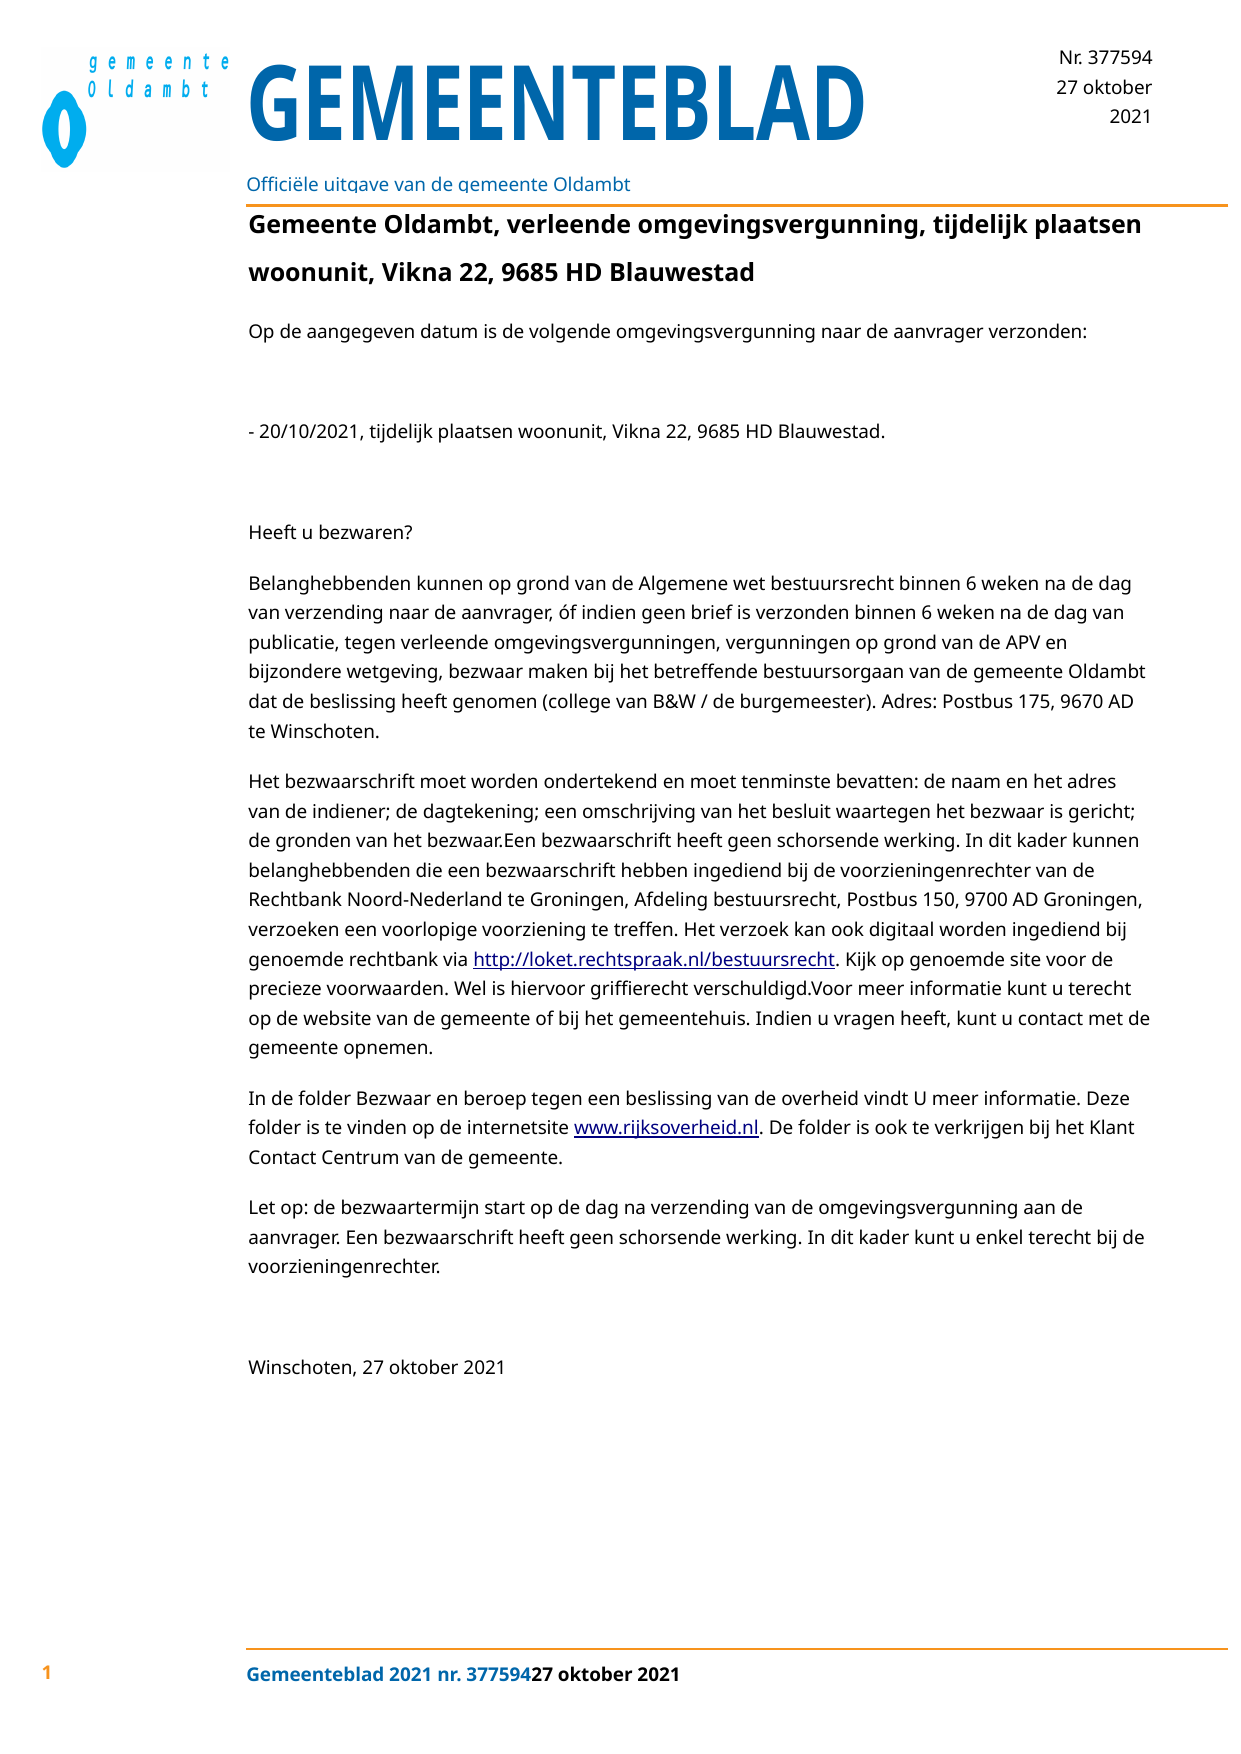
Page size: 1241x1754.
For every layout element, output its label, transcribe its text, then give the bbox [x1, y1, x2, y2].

text Winschoten, 27 oktober 2021 [248, 1354, 1152, 1380]
text Op de aangegeven datum is de volgende omgevingsvergunning naar de aanvrager verzonden: [248, 318, 1152, 344]
picture [41, 47, 231, 172]
text In de folder Bezwaar en beroep tegen een beslissing van de overheid vindt U meer informatie. Deze folder is te vinden op de internetsite www.rijksoverheid.nl. De folder is ook te verkrijgen bij het Klant Contact Centrum van de gemeente. [248, 1085, 1152, 1170]
text Heeft u bezwaren? [248, 519, 1152, 545]
text Belanghebbenden kunnen op grond van de Algemene wet bestuursrecht binnen 6 weken na de dag van verzending naar de aanvrager, óf indien geen brief is verzonden binnen 6 weken na de dag van publicatie, tegen verleende omgevingsvergunningen, vergunningen op grond van de APV en bijzondere wetgeving, bezwaar maken bij het betreffende bestuursorgaan van de gemeente Oldambt dat de beslissing heeft genomen (college van B&W / de burgemeester). Adres: Postbus 175, 9670 AD te Winschoten. [248, 570, 1152, 744]
text Gemeente Oldambt, verleende omgevingsvergunning, tijdelijk plaatsen woonunit, Vikna 22, 9685 HD Blauwestad [248, 207, 1152, 288]
text - 20/10/2021, tijdelijk plaatsen woonunit, Vikna 22, 9685 HD Blauwestad. [248, 419, 1152, 444]
text Het bezwaarschrift moet worden ondertekend en moet tenminste bevatten: de naam en het adres van de indiener; de dagtekening; een omschrijving van het besluit waartegen het bezwaar is gericht; de gronden van het bezwaar.Een bezwaarschrift heeft geen schorsende werking. In dit kader kunnen belanghebbenden die een bezwaarschrift hebben ingediend bij de voorzieningenrechter van de Rechtbank Noord-Nederland te Groningen, Afdeling bestuursrecht, Postbus 150, 9700 AD Groningen, verzoeken een voorlopige voorziening te treffen. Het verzoek kan ook digitaal worden ingediend bij genoemde rechtbank via http://loket.rechtspraak.nl/bestuursrecht. Kijk op genoemde site voor de precieze voorwaarden. Wel is hiervoor griffierecht verschuldigd.Voor meer informatie kunt u terecht op de website van de gemeente of bij het gemeentehuis. Indien u vragen heeft, kunt u contact met de gemeente opnemen. [248, 768, 1152, 1060]
text Let op: de bezwaartermijn start op de dag na verzending van de omgevingsvergunning aan de aanvrager. Een bezwaarschrift heeft geen schorsende werking. In dit kader kunt u enkel terecht bij de voorzieningenrechter. [248, 1194, 1152, 1279]
